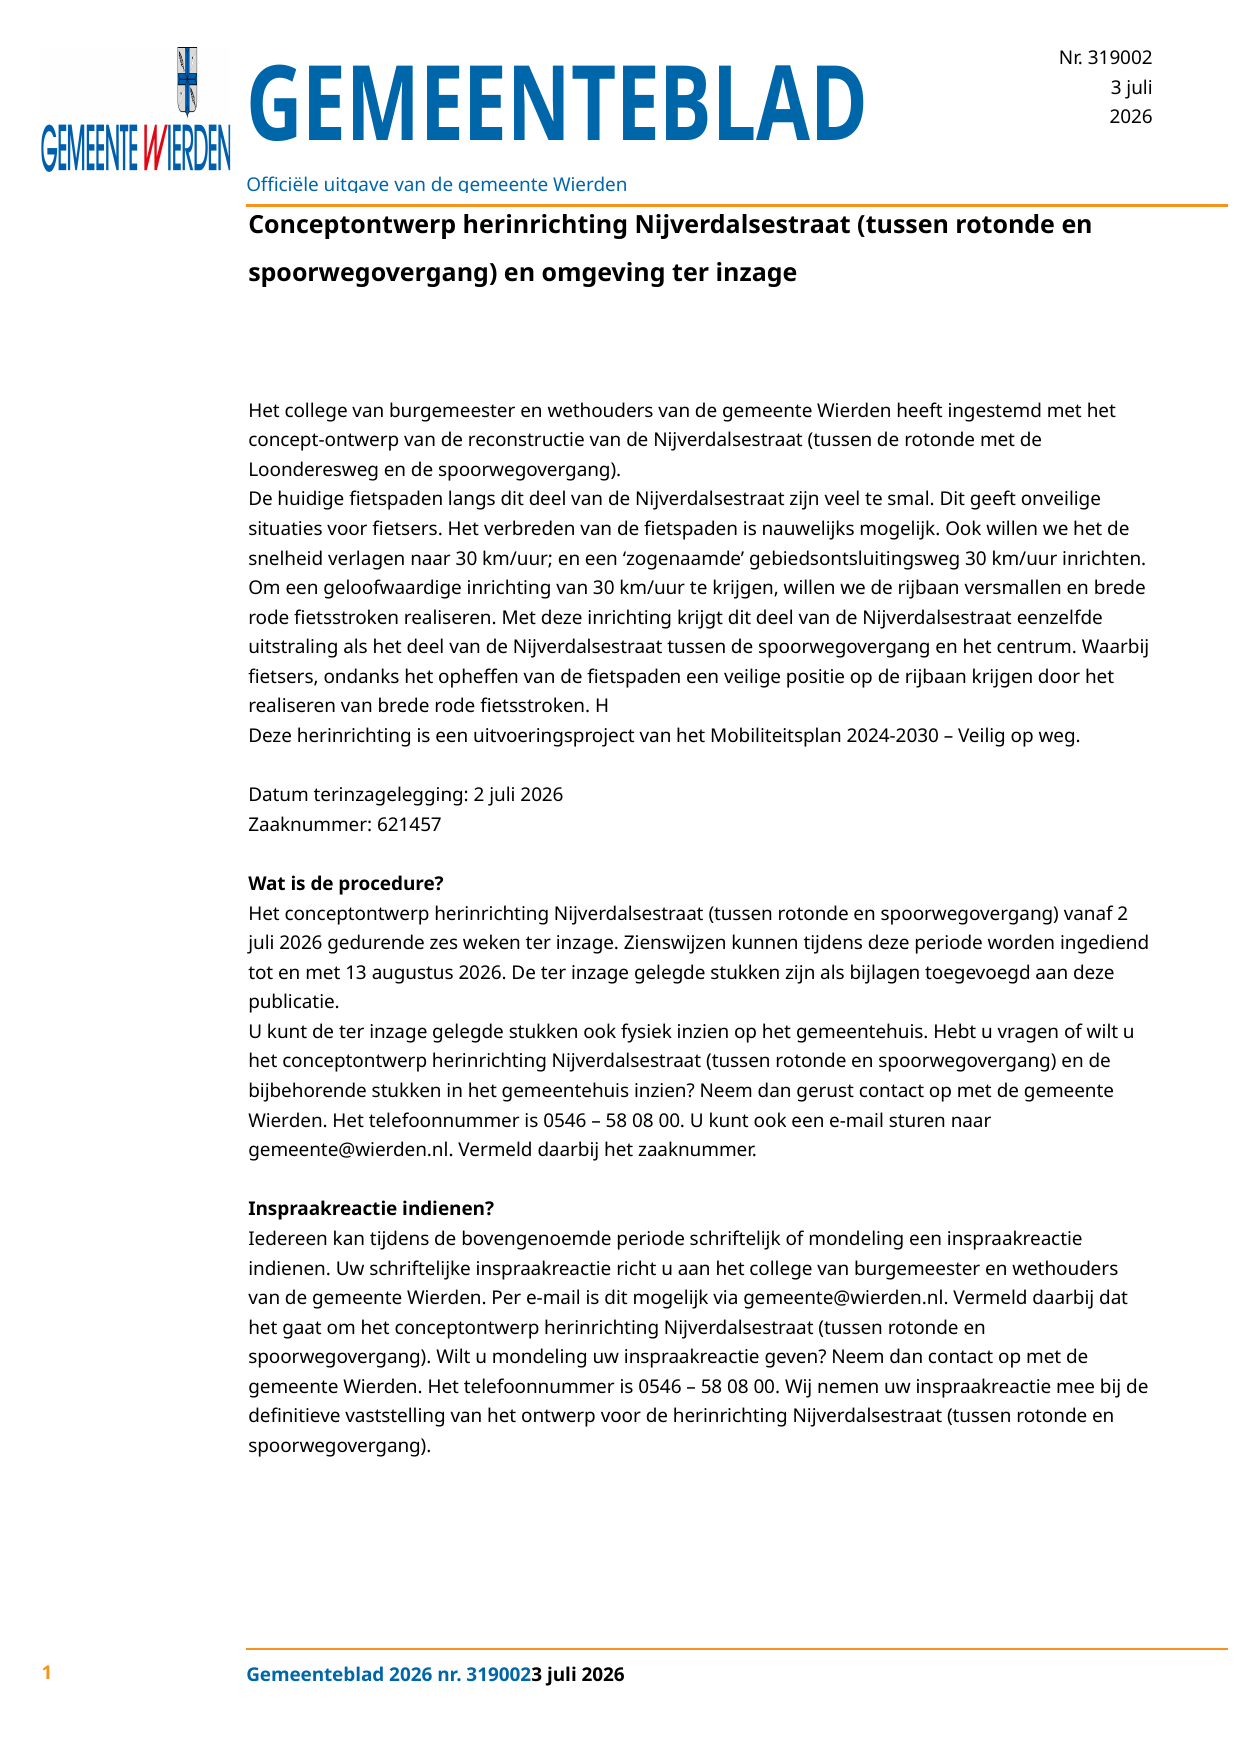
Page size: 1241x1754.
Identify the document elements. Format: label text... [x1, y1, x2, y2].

text Zaaknummer: 621457 [248, 811, 1152, 837]
text Inspraakreactie indienen? [248, 1196, 1152, 1221]
text Iedereen kan tijdens de bovengenoemde periode schriftelijk of mondeling een inspraakreactie indienen. Uw schriftelijke inspraakreactie richt u aan het college van burgemeester en wethouders van de gemeente Wierden. Per e-mail is dit mogelijk via gemeente@wierden.nl. Vermeld daarbij dat het gaat om het conceptontwerp herinrichting Nijverdalsestraat (tussen rotonde en spoorwegovergang). Wilt u mondeling uw inspraakreactie geven? Neem dan contact op met de gemeente Wierden. Het telefoonnummer is 0546 – 58 08 00. Wij nemen uw inspraakreactie mee bij de definitieve vaststelling van het ontwerp voor de herinrichting Nijverdalsestraat (tussen rotonde en spoorwegovergang). [248, 1225, 1152, 1458]
text Conceptontwerp herinrichting Nijverdalsestraat (tussen rotonde en spoorwegovergang) en omgeving ter inzage [248, 207, 1152, 288]
text Het college van burgemeester en wethouders van de gemeente Wierden heeft ingestemd met het concept-ontwerp van de reconstructie van de Nijverdalsestraat (tussen de rotonde met de Loonderesweg en de spoorwegovergang). [248, 397, 1152, 482]
picture [41, 47, 231, 172]
text De huidige fietspaden langs dit deel van de Nijverdalsestraat zijn veel te smal. Dit geeft onveilige situaties voor fietsers. Het verbreden van de fietspaden is nauwelijks mogelijk. Ook willen we het de snelheid verlagen naar 30 km/uur; en een ‘zogenaamde’ gebiedsontsluitingsweg 30 km/uur inrichten. Om een geloofwaardige inrichting van 30 km/uur te krijgen, willen we de rijbaan versmallen en brede rode fietsstroken realiseren. Met deze inrichting krijgt dit deel van de Nijverdalsestraat eenzelfde uitstraling als het deel van de Nijverdalsestraat tussen de spoorwegovergang en het centrum. Waarbij fietsers, ondanks het opheffen van de fietspaden een veilige positie op de rijbaan krijgen door het realiseren van brede rode fietsstroken. H [248, 486, 1152, 718]
text het conceptontwerp herinrichting Nijverdalsestraat (tussen rotonde en spoorwegovergang) en de bijbehorende stukken in het gemeentehuis inzien? Neem dan gerust contact op met de gemeente Wierden. Het telefoonnummer is 0546 – 58 08 00. U kunt ook een e-mail sturen naar gemeente@wierden.nl. Vermeld daarbij het zaaknummer. [248, 1048, 1152, 1162]
text Deze herinrichting is een uitvoeringsproject van het Mobiliteitsplan 2024-2030 – Veilig op weg. [248, 722, 1152, 748]
text Datum terinzagelegging: 2 juli 2026 [248, 781, 1152, 807]
text Het conceptontwerp herinrichting Nijverdalsestraat (tussen rotonde en spoorwegovergang) vanaf 2 juli 2026 gedurende zes weken ter inzage. Zienswijzen kunnen tijdens deze periode worden ingediend tot en met 13 augustus 2026. De ter inzage gelegde stukken zijn als bijlagen toegevoegd aan deze publicatie. [248, 900, 1152, 1014]
text U kunt de ter inzage gelegde stukken ook fysiek inzien op het gemeentehuis. Hebt u vragen of wilt u [248, 1018, 1152, 1044]
text Wat is de procedure? [248, 870, 1152, 896]
